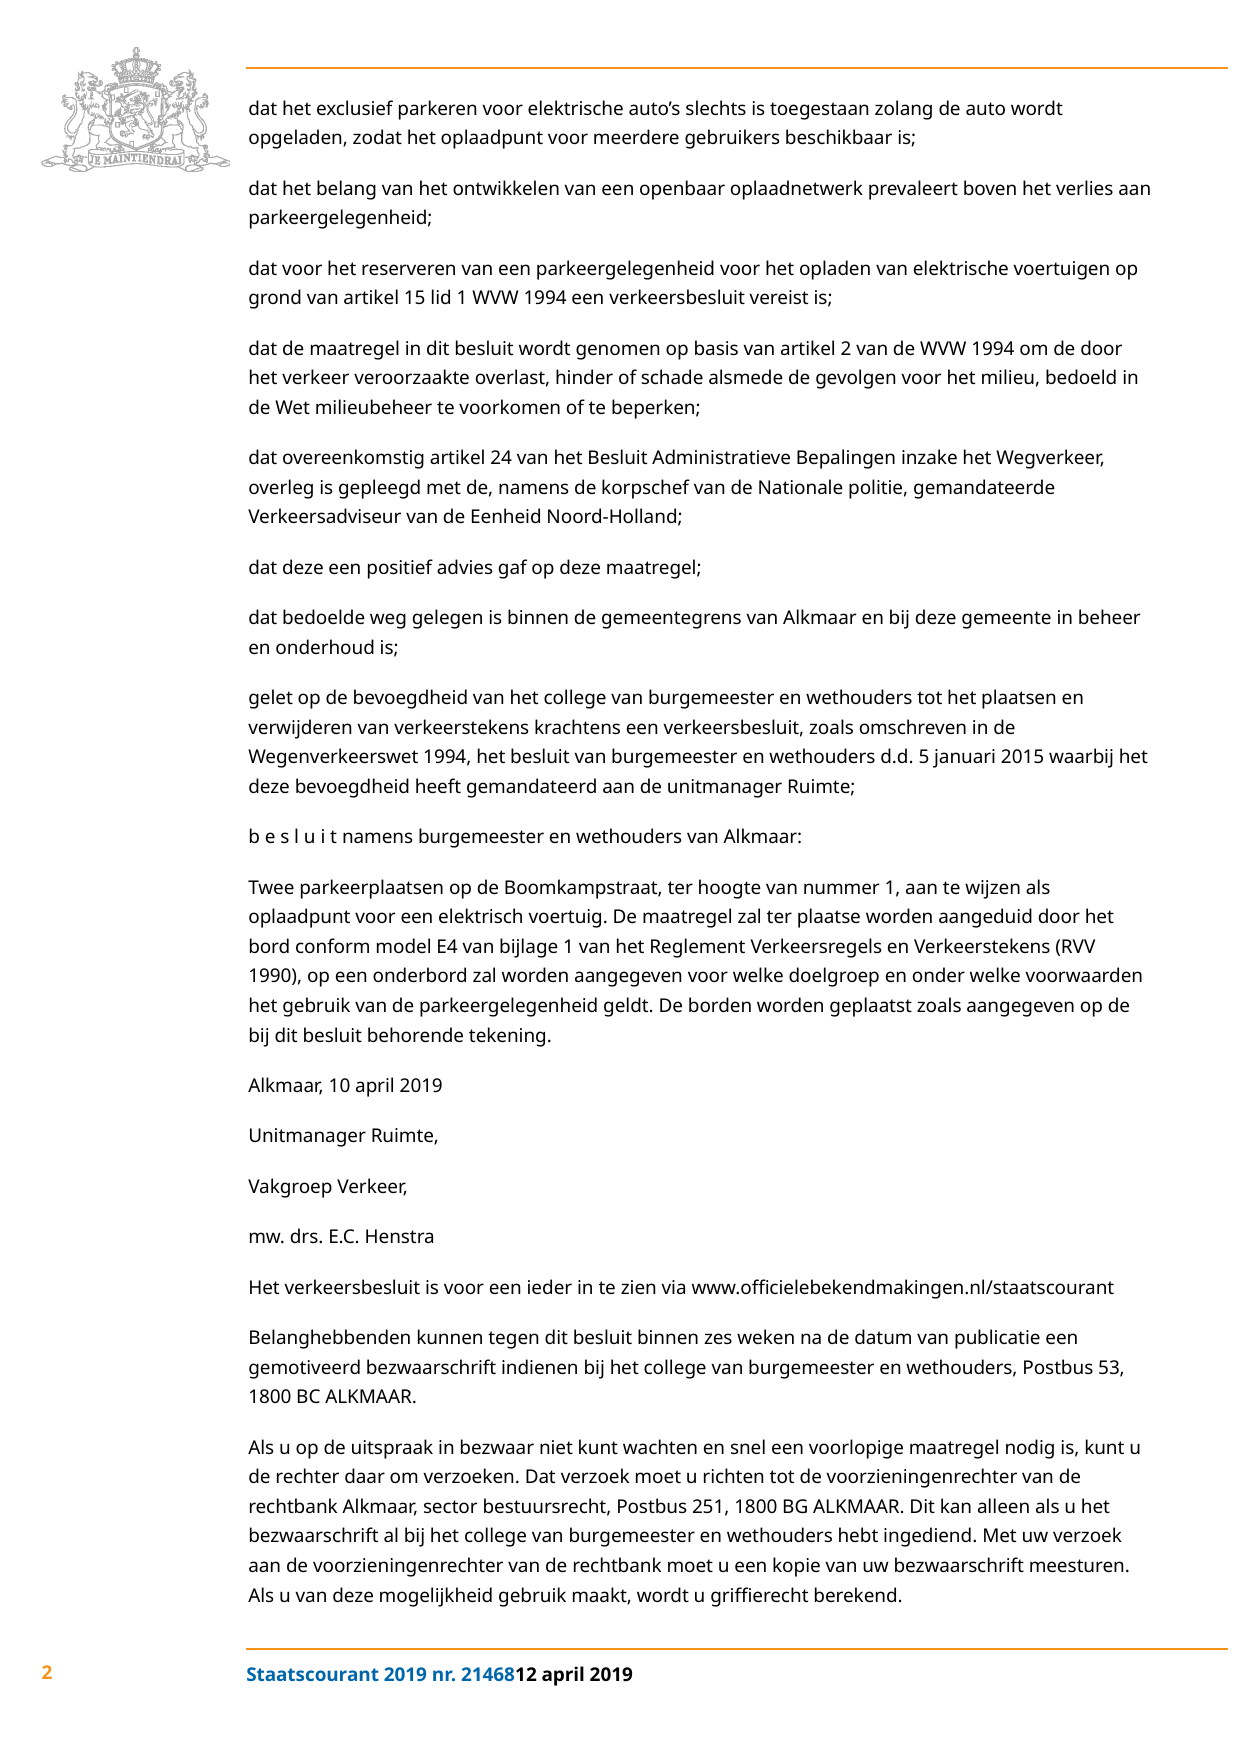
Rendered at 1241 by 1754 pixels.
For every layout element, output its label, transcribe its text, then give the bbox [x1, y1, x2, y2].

text dat het exclusief parkeren voor elektrische auto’s slechts is toegestaan zolang de auto wordt opgeladen, zodat het oplaadpunt voor meerdere gebruikers beschikbaar is; [248, 95, 1152, 150]
text Twee parkeerplaatsen op de Boomkampstraat, ter hoogte van nummer 1, aan te wijzen als oplaadpunt voor een elektrisch voertuig. De maatregel zal ter plaatse worden aangeduid door het bord conform model E4 van bijlage 1 van het Reglement Verkeersregels en Verkeerstekens (RVV 1990), op een onderbord zal worden aangegeven voor welke doelgroep en onder welke voorwaarden het gebruik van de parkeergelegenheid geldt. De borden worden geplaatst zoals aangegeven op de bij dit besluit behorende tekening. [248, 874, 1152, 1048]
text dat de maatregel in dit besluit wordt genomen op basis van artikel 2 van de WVW 1994 om de door het verkeer veroorzaakte overlast, hinder of schade alsmede de gevolgen voor het milieu, bedoeld in de Wet milieubeheer te voorkomen of te beperken; [248, 335, 1152, 420]
text Het verkeersbesluit is voor een ieder in te zien via www.officielebekendmakingen.nl/staatscourant [248, 1274, 1152, 1300]
text dat deze een positief advies gaf op deze maatregel; [248, 554, 1152, 580]
text Alkmaar, 10 april 2019 [248, 1072, 1152, 1098]
picture [41, 47, 231, 172]
text b e s l u i t namens burgemeester en wethouders van Alkmaar: [248, 823, 1152, 849]
text mw. drs. E.C. Henstra [248, 1223, 1152, 1249]
text Als u op de uitspraak in bezwaar niet kunt wachten en snel een voorlopige maatregel nodig is, kunt u de rechter daar om verzoeken. Dat verzoek moet u richten tot de voorzieningenrechter van de rechtbank Alkmaar, sector bestuursrecht, Postbus 251, 1800 BG ALKMAAR. Dit kan alleen als u het bezwaarschrift al bij het college van burgemeester en wethouders hebt ingediend. Met uw verzoek aan de voorzieningenrechter van de rechtbank moet u een kopie van uw bezwaarschrift meesturen. Als u van deze mogelijkheid gebruik maakt, wordt u griffierecht berekend. [248, 1434, 1152, 1608]
text dat het belang van het ontwikkelen van een openbaar oplaadnetwerk prevaleert boven het verlies aan parkeergelegenheid; [248, 175, 1152, 230]
text gelet op de bevoegdheid van het college van burgemeester en wethouders tot het plaatsen en verwijderen van verkeerstekens krachtens een verkeersbesluit, zoals omschreven in de Wegenverkeerswet 1994, het besluit van burgemeester en wethouders d.d. 5 januari 2015 waarbij het deze bevoegdheid heeft gemandateerd aan de unitmanager Ruimte; [248, 684, 1152, 799]
text Unitmanager Ruimte, [248, 1123, 1152, 1148]
text Vakgroep Verkeer, [248, 1173, 1152, 1199]
text dat overeenkomstig artikel 24 van het Besluit Administratieve Bepalingen inzake het Wegverkeer, overleg is gepleegd met de, namens de korpschef van de Nationale politie, gemandateerde Verkeersadviseur van de Eenheid Noord-Holland; [248, 444, 1152, 529]
text Belanghebbenden kunnen tegen dit besluit binnen zes weken na de datum van publicatie een gemotiveerd bezwaarschrift indienen bij het college van burgemeester en wethouders, Postbus 53, 1800 BC ALKMAAR. [248, 1324, 1152, 1409]
text dat voor het reserveren van een parkeergelegenheid voor het opladen van elektrische voertuigen op grond van artikel 15 lid 1 WVW 1994 een verkeersbesluit vereist is; [248, 255, 1152, 310]
text dat bedoelde weg gelegen is binnen de gemeentegrens van Alkmaar en bij deze gemeente in beheer en onderhoud is; [248, 604, 1152, 660]
